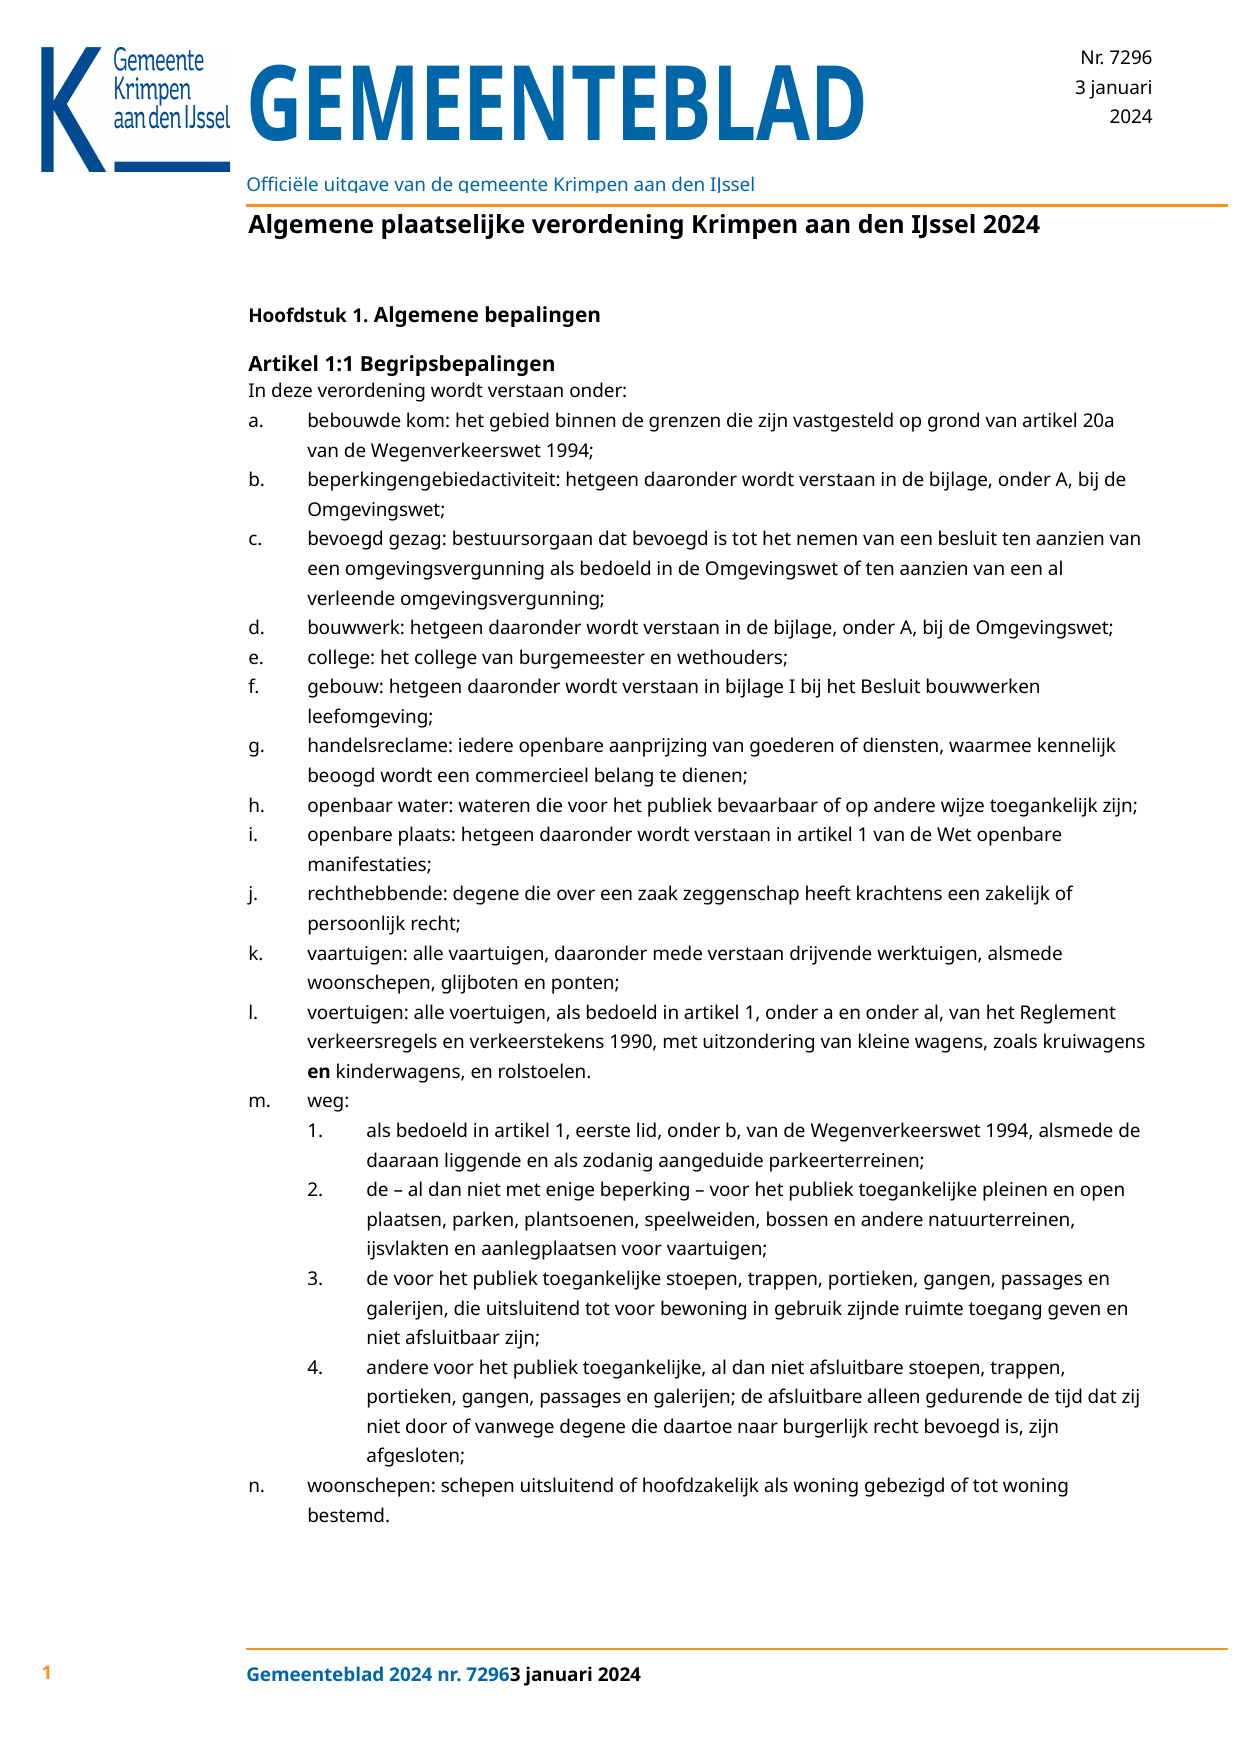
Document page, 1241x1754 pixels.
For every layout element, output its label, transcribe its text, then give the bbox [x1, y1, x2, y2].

list openbaar water: wateren die voor het publiek bevaarbaar of op andere wijze toegankelijk zijn; [248, 792, 1152, 817]
list vaartuigen: alle vaartuigen, daaronder mede verstaan drijvende werktuigen, alsmede woonschepen, glijboten en ponten; [248, 940, 1152, 995]
list bouwwerk: hetgeen daaronder wordt verstaan in de bijlage, onder A, bij de Omgevingswet; [248, 614, 1152, 640]
list woonschepen: schepen uitsluitend of hoofdzakelijk als woning gebezigd of tot woning bestemd. [248, 1472, 1152, 1527]
list handelsreclame: iedere openbare aanprijzing van goederen of diensten, waarmee kennelijk beoogd wordt een commercieel belang te dienen; [248, 733, 1152, 788]
text Hoofdstuk 1. Algemene bepalingen [248, 300, 1152, 328]
list bebouwde kom: het gebied binnen de grenzen die zijn vastgesteld op grond van artikel 20a van de Wegenverkeerswet 1994; [248, 407, 1152, 462]
list rechthebbende: degene die over een zaak zeggenschap heeft krachtens een zakelijk of persoonlijk recht; [248, 881, 1152, 936]
list weg: [248, 1088, 1152, 1113]
list de – al dan niet met enige beperking – voor het publiek toegankelijke pleinen en open plaatsen, parken, plantsoenen, speelweiden, bossen en andere natuurterreinen, ijsvlakten en aanlegplaatsen voor vaartuigen; [307, 1176, 1152, 1261]
text In deze verordening wordt verstaan onder: [248, 378, 1152, 403]
list als bedoeld in artikel 1, eerste lid, onder b, van de Wegenverkeerswet 1994, alsmede de daaraan liggende en als zodanig aangeduide parkeerterreinen; [307, 1117, 1152, 1172]
list de voor het publiek toegankelijke stoepen, trappen, portieken, gangen, passages en galerijen, die uitsluitend tot voor bewoning in gebruik zijnde ruimte toegang geven en niet afsluitbaar zijn; [307, 1265, 1152, 1350]
text Algemene plaatselijke verordening Krimpen aan den IJssel 2024 [248, 207, 1152, 241]
list openbare plaats: hetgeen daaronder wordt verstaan in artikel 1 van de Wet openbare manifestaties; [248, 821, 1152, 877]
list bevoegd gezag: bestuursorgaan dat bevoegd is tot het nemen van een besluit ten aanzien van een omgevingsvergunning als bedoeld in de Omgevingswet of ten aanzien van een al verleende omgevingsvergunning; [248, 526, 1152, 610]
list beperkingengebiedactiviteit: hetgeen daaronder wordt verstaan in de bijlage, onder A, bij de Omgevingswet; [248, 466, 1152, 522]
list andere voor het publiek toegankelijke, al dan niet afsluitbare stoepen, trappen, portieken, gangen, passages en galerijen; de afsluitbare alleen gedurende de tijd dat zij niet door of vanwege degene die daartoe naar burgerlijk recht bevoegd is, zijn afgesloten; [307, 1354, 1152, 1468]
text Artikel 1:1 Begripsbepalingen [248, 349, 1152, 378]
picture [41, 47, 231, 172]
list voertuigen: alle voertuigen, als bedoeld in artikel 1, onder a en onder al, van het Reglement verkeersregels en verkeerstekens 1990, met uitzondering van kleine wagens, zoals kruiwagens en kinderwagens, en rolstoelen. [248, 999, 1152, 1084]
list gebouw: hetgeen daaronder wordt verstaan in bijlage I bij het Besluit bouwwerken leefomgeving; [248, 673, 1152, 729]
list college: het college van burgemeester en wethouders; [248, 644, 1152, 669]
